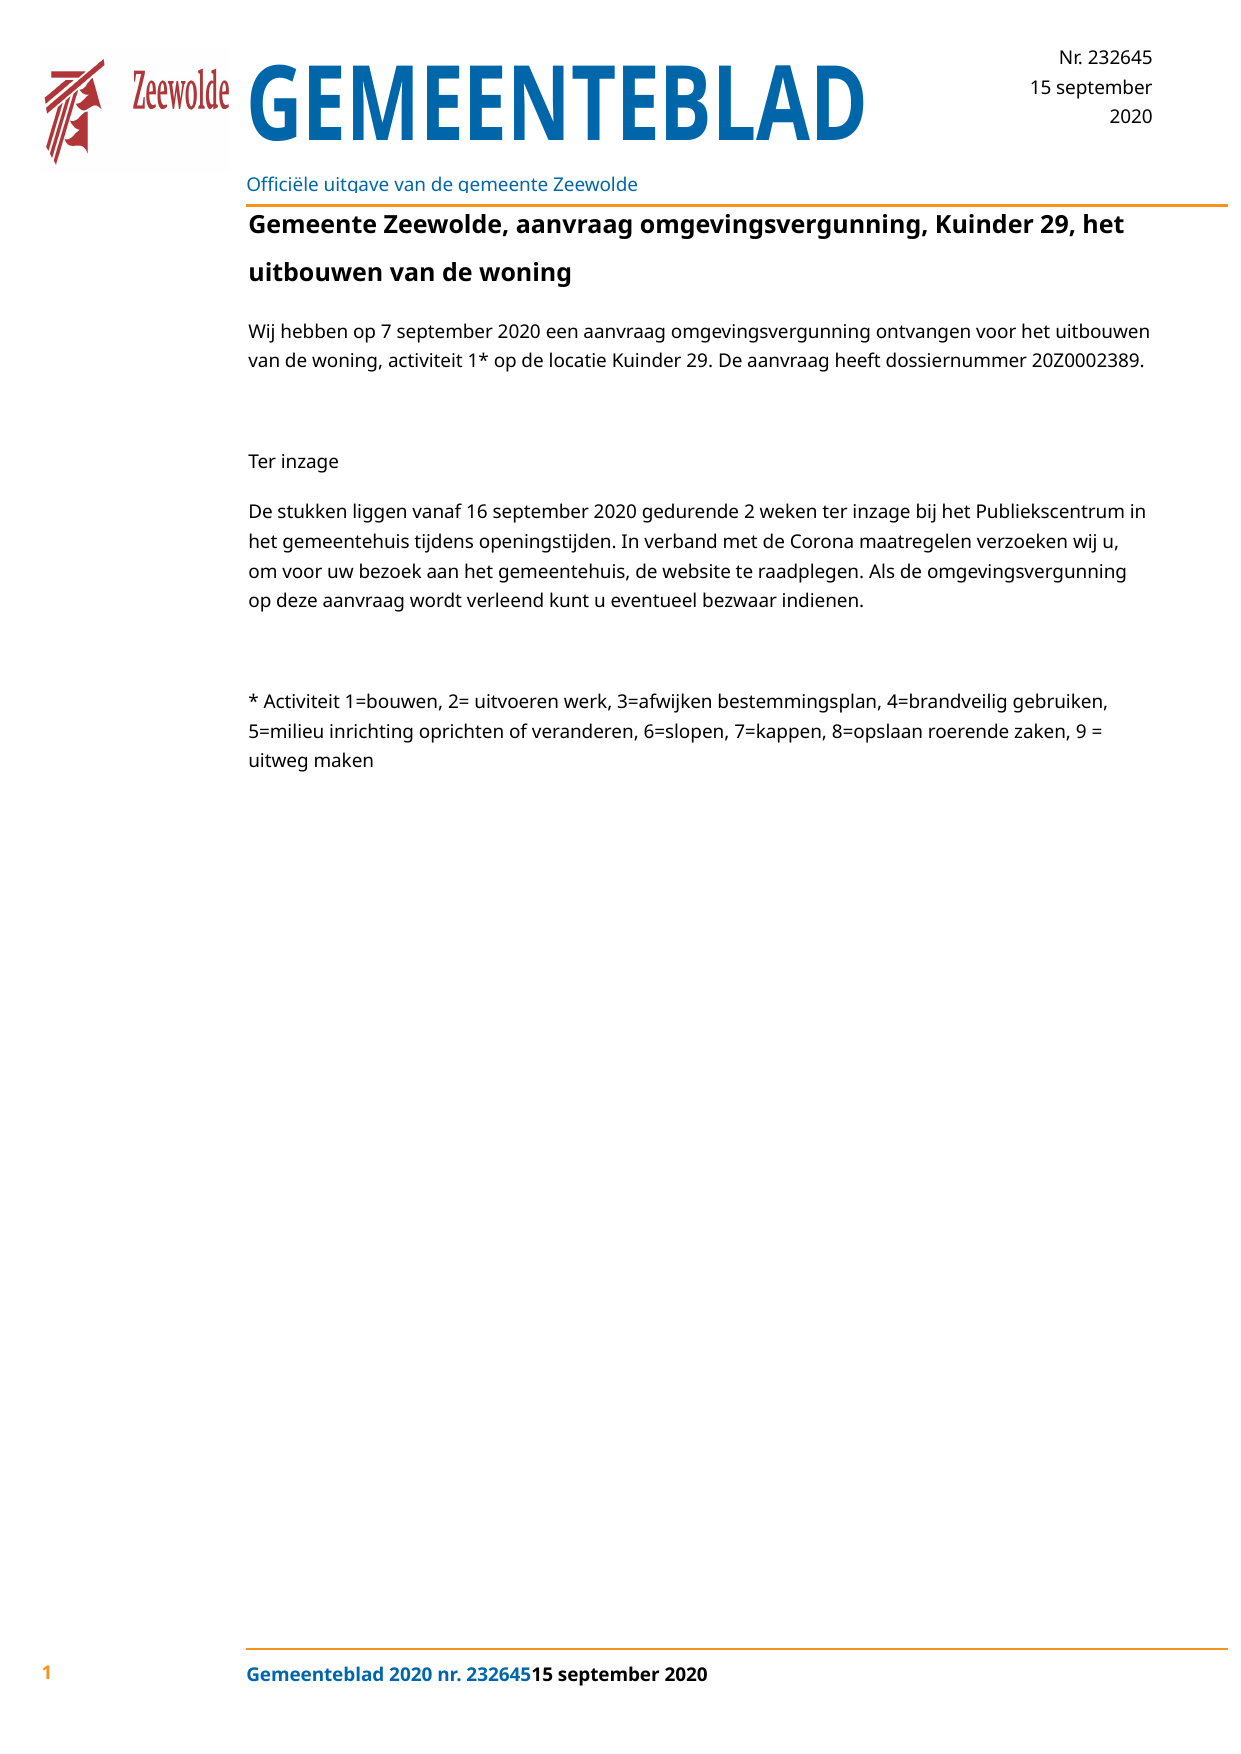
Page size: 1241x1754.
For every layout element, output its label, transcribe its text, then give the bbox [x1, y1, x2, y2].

text * Activiteit 1=bouwen, 2= uitvoeren werk, 3=afwijken bestemmingsplan, 4=brandveilig gebruiken, 5=milieu inrichting oprichten of veranderen, 6=slopen, 7=kappen, 8=opslaan roerende zaken, 9 = uitweg maken [248, 688, 1152, 773]
picture [41, 47, 231, 172]
text Gemeente Zeewolde, aanvraag omgevingsvergunning, Kuinder 29, het uitbouwen van de woning [248, 207, 1152, 288]
text De stukken liggen vanaf 16 september 2020 gedurende 2 weken ter inzage bij het Publiekscentrum in het gemeentehuis tijdens openingstijden. In verband met de Corona maatregelen verzoeken wij u, om voor uw bezoek aan het gemeentehuis, de website te raadplegen. Als de omgevingsvergunning op deze aanvraag wordt verleend kunt u eventueel bezwaar indienen. [248, 499, 1152, 613]
text Ter inzage [248, 448, 1152, 474]
text Wij hebben op 7 september 2020 een aanvraag omgevingsvergunning ontvangen voor het uitbouwen van de woning, activiteit 1* op de locatie Kuinder 29. De aanvraag heeft dossiernummer 20Z0002389. [248, 318, 1152, 373]
